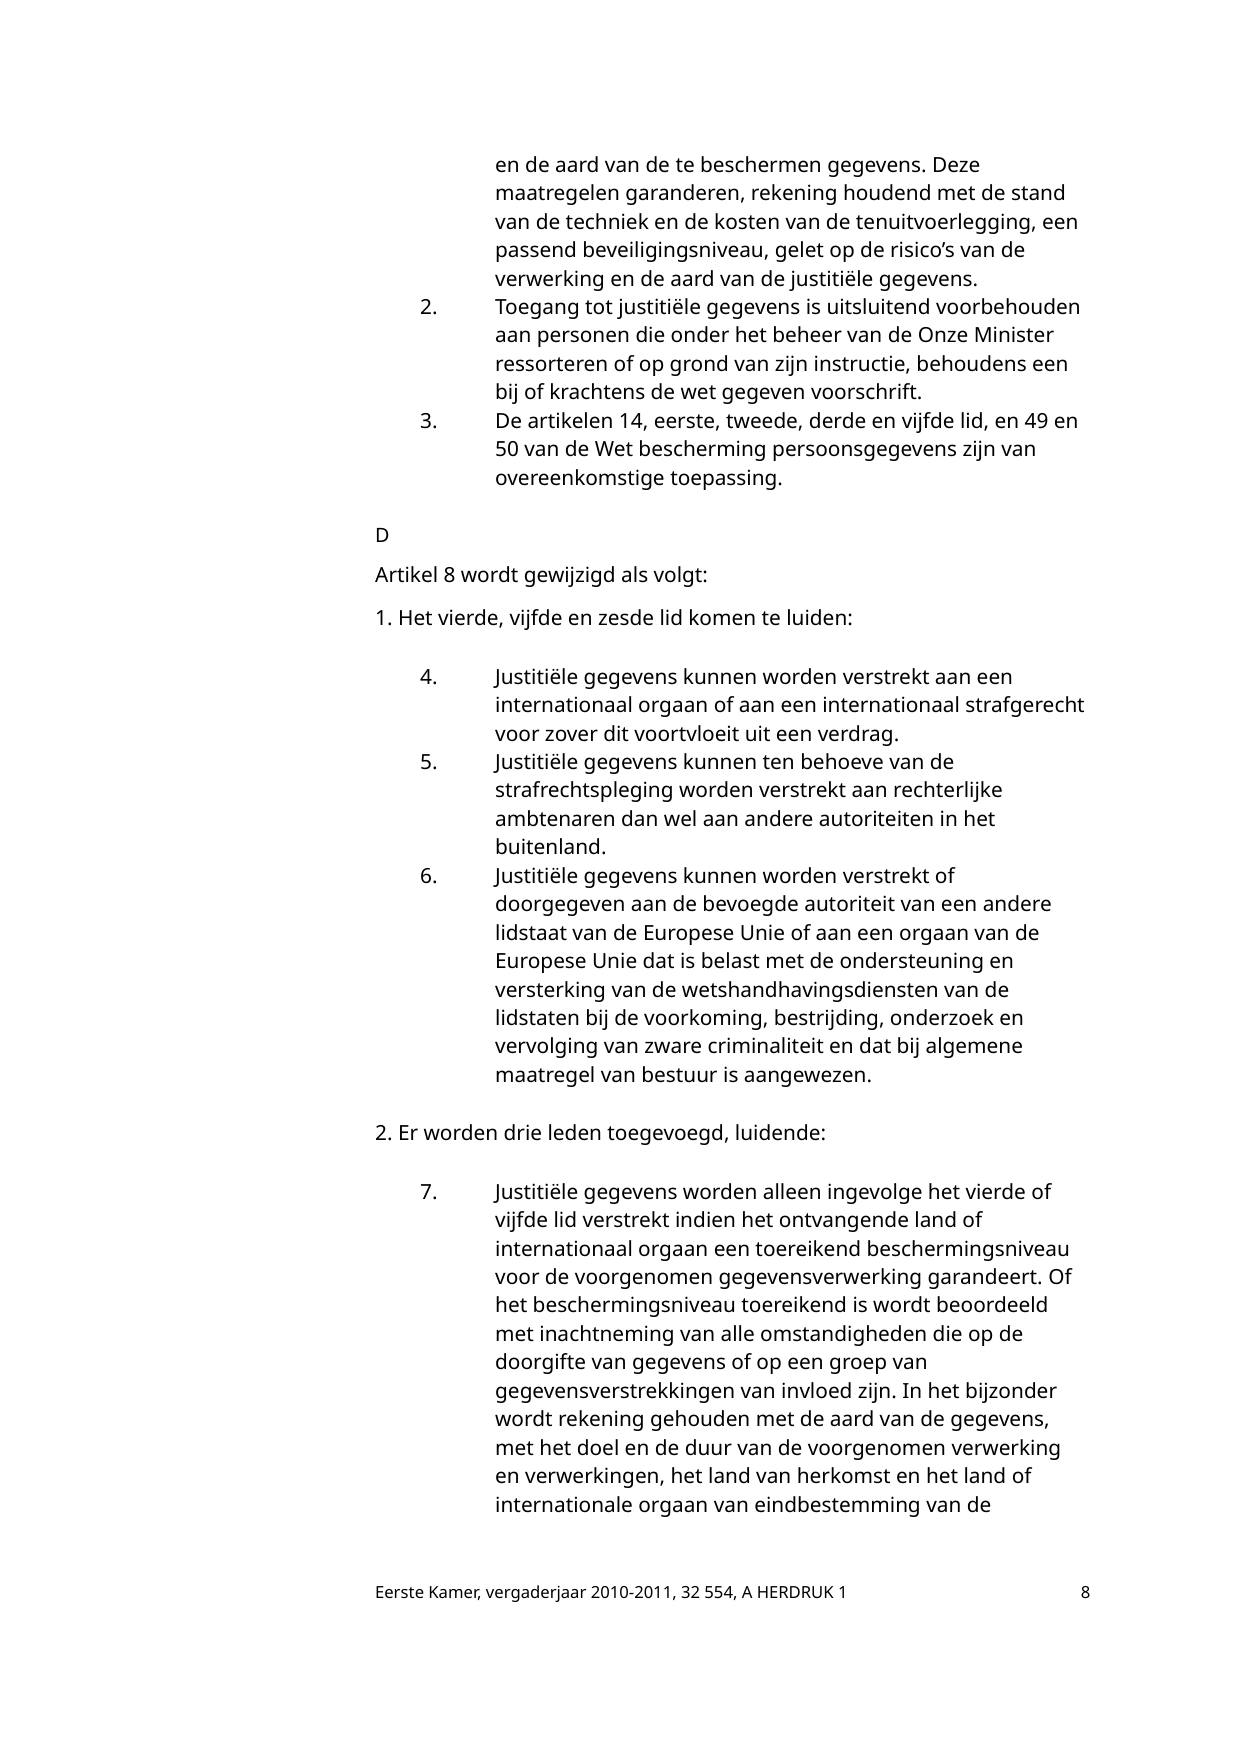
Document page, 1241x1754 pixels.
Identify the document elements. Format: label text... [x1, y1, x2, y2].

list Justitiële gegevens kunnen ten behoeve van de strafrechtspleging worden verstrekt aan rechterlijke ambtenaren dan wel aan andere autoriteiten in het buitenland. [420, 747, 1090, 861]
list Justitiële gegevens kunnen worden verstrekt aan een internationaal orgaan of aan een internationaal strafgerecht voor zover dit voortvloeit uit een verdrag. [420, 662, 1090, 747]
list en de aard van de te beschermen gegevens. Deze maatregelen garanderen, rekening houdend met de stand van de techniek en de kosten van de tenuitvoerlegging, een passend beveiligingsniveau, gelet op de risico’s van de verwerking en de aard van de justitiële gegevens. [420, 150, 1090, 292]
text Artikel 8 wordt gewijzigd als volgt: [375, 560, 1090, 588]
list Justitiële gegevens worden alleen ingevolge het vierde of vijfde lid verstrekt indien het ontvangende land of internationaal orgaan een toereikend beschermingsniveau voor de voorgenomen gegevensverwerking garandeert. Of het beschermingsniveau toereikend is wordt beoordeeld met inachtneming van alle omstandigheden die op de doorgifte van gegevens of op een groep van gegevensverstrekkingen van invloed zijn. In het bijzonder wordt rekening gehouden met de aard van de gegevens, met het doel en de duur van de voorgenomen verwerking en verwerkingen, het land van herkomst en het land of internationale orgaan van eindbestemming van de [420, 1177, 1090, 1518]
text 1. Het vierde, vijfde en zesde lid komen te luiden: [375, 603, 1090, 632]
text 2. Er worden drie leden toegevoegd, luidende: [375, 1118, 1090, 1147]
list De artikelen 14, eerste, tweede, derde en vijfde lid, en 49 en 50 van de Wet bescherming persoonsgegevens zijn van overeenkomstige toepassing. [420, 406, 1090, 491]
list Justitiële gegevens kunnen worden verstrekt of doorgegeven aan de bevoegde autoriteit van een andere lidstaat van de Europese Unie of aan een orgaan van de Europese Unie dat is belast met de ondersteuning en versterking van de wetshandhavingsdiensten van de lidstaten bij de voorkoming, bestrijding, onderzoek en vervolging van zware criminaliteit en dat bij algemene maatregel van bestuur is aangewezen. [420, 861, 1090, 1088]
list Toegang tot justitiële gegevens is uitsluitend voorbehouden aan personen die onder het beheer van de Onze Minister ressorteren of op grond van zijn instructie, behoudens een bij of krachtens de wet gegeven voorschrift. [420, 292, 1090, 406]
text D [375, 521, 1090, 548]
